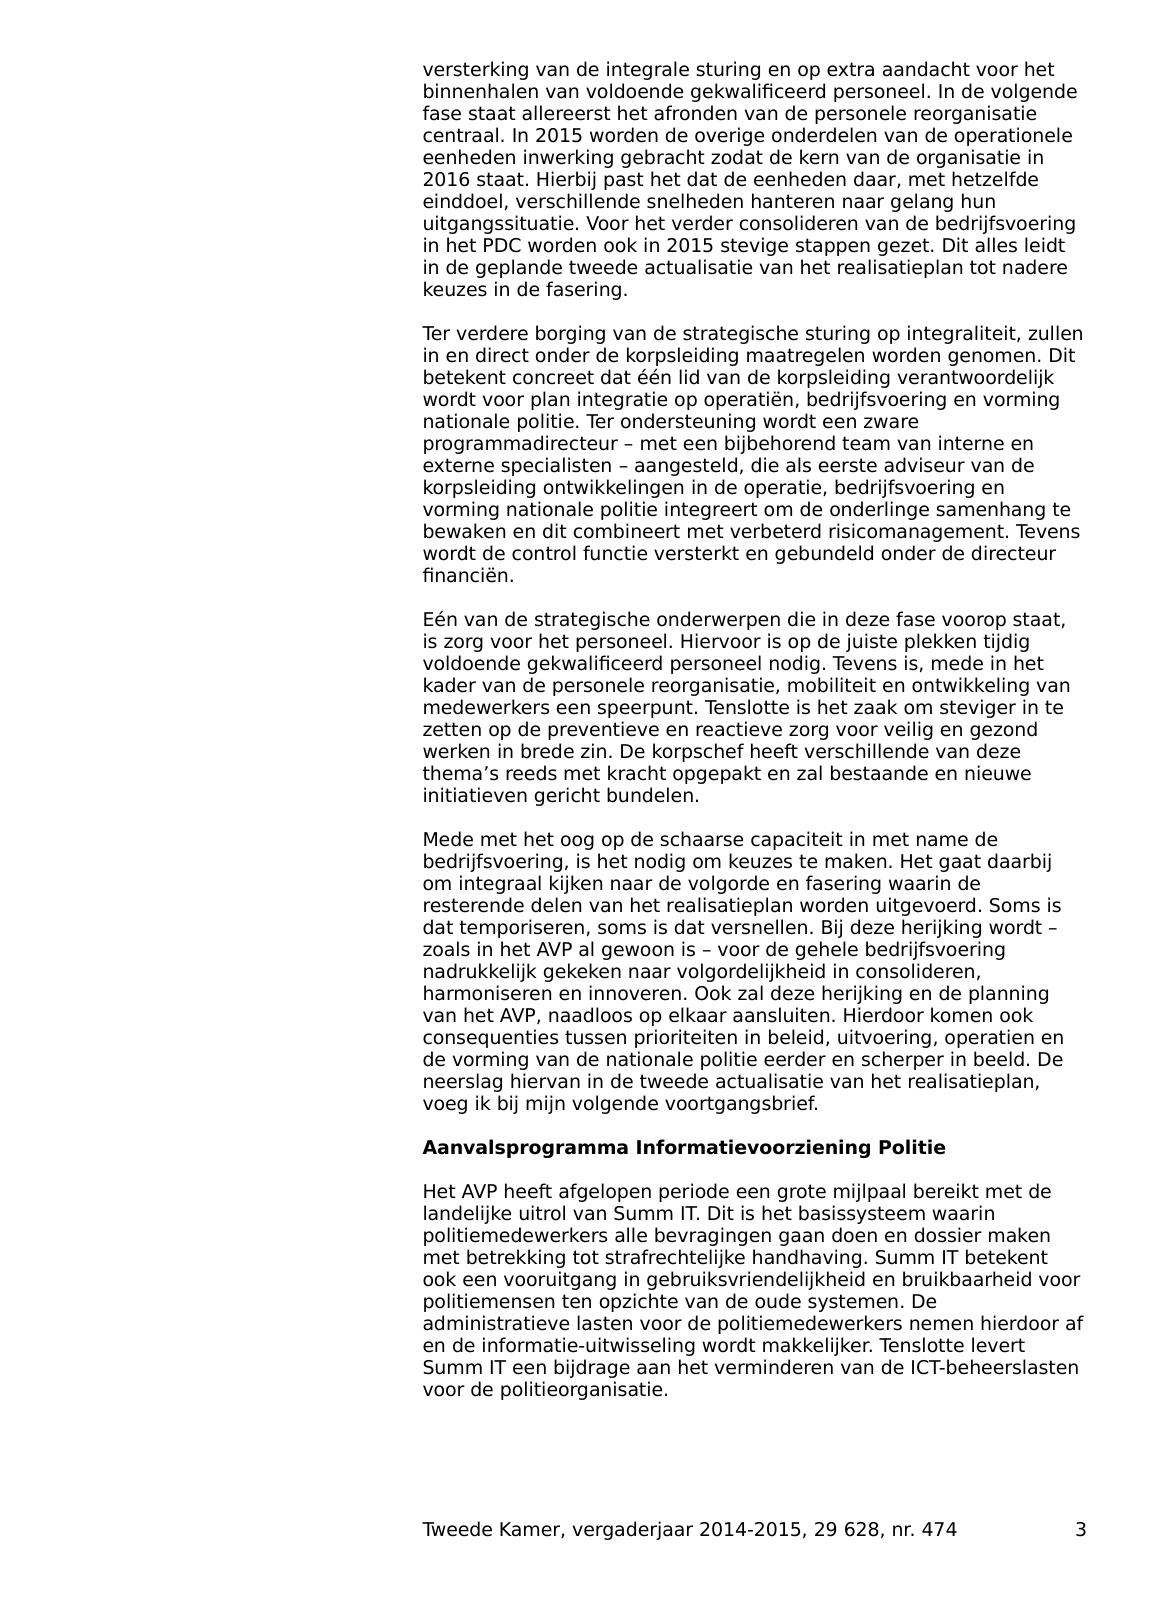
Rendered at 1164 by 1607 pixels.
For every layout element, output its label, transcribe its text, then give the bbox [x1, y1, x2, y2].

text versterking van de integrale sturing en op extra aandacht voor het binnenhalen van voldoende gekwalificeerd personeel. In de volgende fase staat allereerst het afronden van de personele reorganisatie centraal. In 2015 worden de overige onderdelen van de operationele eenheden inwerking gebracht zodat de kern van de organisatie in 2016 staat. Hierbij past het dat de eenheden daar, met hetzelfde einddoel, verschillende snelheden hanteren naar gelang hun uitgangssituatie. Voor het verder consolideren van de bedrijfsvoering in het PDC worden ook in 2015 stevige stappen gezet. Dit alles leidt in de geplande tweede actualisatie van het realisatieplan tot nadere keuzes in de fasering. [422, 59, 1087, 301]
text Eén van de strategische onderwerpen die in deze fase voorop staat, is zorg voor het personeel. Hiervoor is op de juiste plekken tijdig voldoende gekwalificeerd personeel nodig. Tevens is, mede in het kader van de personele reorganisatie, mobiliteit en ontwikkeling van medewerkers een speerpunt. Tenslotte is het zaak om steviger in te zetten op de preventieve en reactieve zorg voor veilig en gezond werken in brede zin. De korpschef heeft verschillende van deze thema’s reeds met kracht opgepakt en zal bestaande en nieuwe initiatieven gericht bundelen. [422, 609, 1087, 807]
text Het AVP heeft afgelopen periode een grote mijlpaal bereikt met de landelijke uitrol van Summ IT. Dit is het basissysteem waarin politiemedewerkers alle bevragingen gaan doen en dossier maken met betrekking tot strafrechtelijke handhaving. Summ IT betekent ook een vooruitgang in gebruiksvriendelijkheid en bruikbaarheid voor politiemensen ten opzichte van de oude systemen. De administratieve lasten voor de politiemedewerkers nemen hierdoor af en de informatie-uitwisseling wordt makkelijker. Tenslotte levert Summ IT een bijdrage aan het verminderen van de ICT-beheerslasten voor de politieorganisatie. [422, 1181, 1087, 1401]
text Ter verdere borging van de strategische sturing op integraliteit, zullen in en direct onder de korpsleiding maatregelen worden genomen. Dit betekent concreet dat één lid van de korpsleiding verantwoordelijk wordt voor plan integratie op operatiën, bedrijfsvoering en vorming nationale politie. Ter ondersteuning wordt een zware programmadirecteur – met een bijbehorend team van interne en externe specialisten – aangesteld, die als eerste adviseur van de korpsleiding ontwikkelingen in de operatie, bedrijfsvoering en vorming nationale politie integreert om de onderlinge samenhang te bewaken en dit combineert met verbeterd risicomanagement. Tevens wordt de control functie versterkt en gebundeld onder de directeur financiën. [422, 323, 1087, 587]
text Mede met het oog op de schaarse capaciteit in met name de bedrijfsvoering, is het nodig om keuzes te maken. Het gaat daarbij om integraal kijken naar de volgorde en fasering waarin de resterende delen van het realisatieplan worden uitgevoerd. Soms is dat temporiseren, soms is dat versnellen. Bij deze herijking wordt – zoals in het AVP al gewoon is – voor de gehele bedrijfsvoering nadrukkelijk gekeken naar volgordelijkheid in consolideren, harmoniseren en innoveren. Ook zal deze herijking en de planning van het AVP, naadloos op elkaar aansluiten. Hierdoor komen ook consequenties tussen prioriteiten in beleid, uitvoering, operatien en de vorming van de nationale politie eerder en scherper in beeld. De neerslag hiervan in de tweede actualisatie van het realisatieplan, voeg ik bij mijn volgende voortgangsbrief. [422, 829, 1087, 1115]
subtitle Aanvalsprogramma Informatievoorziening Politie [422, 1137, 1087, 1159]
